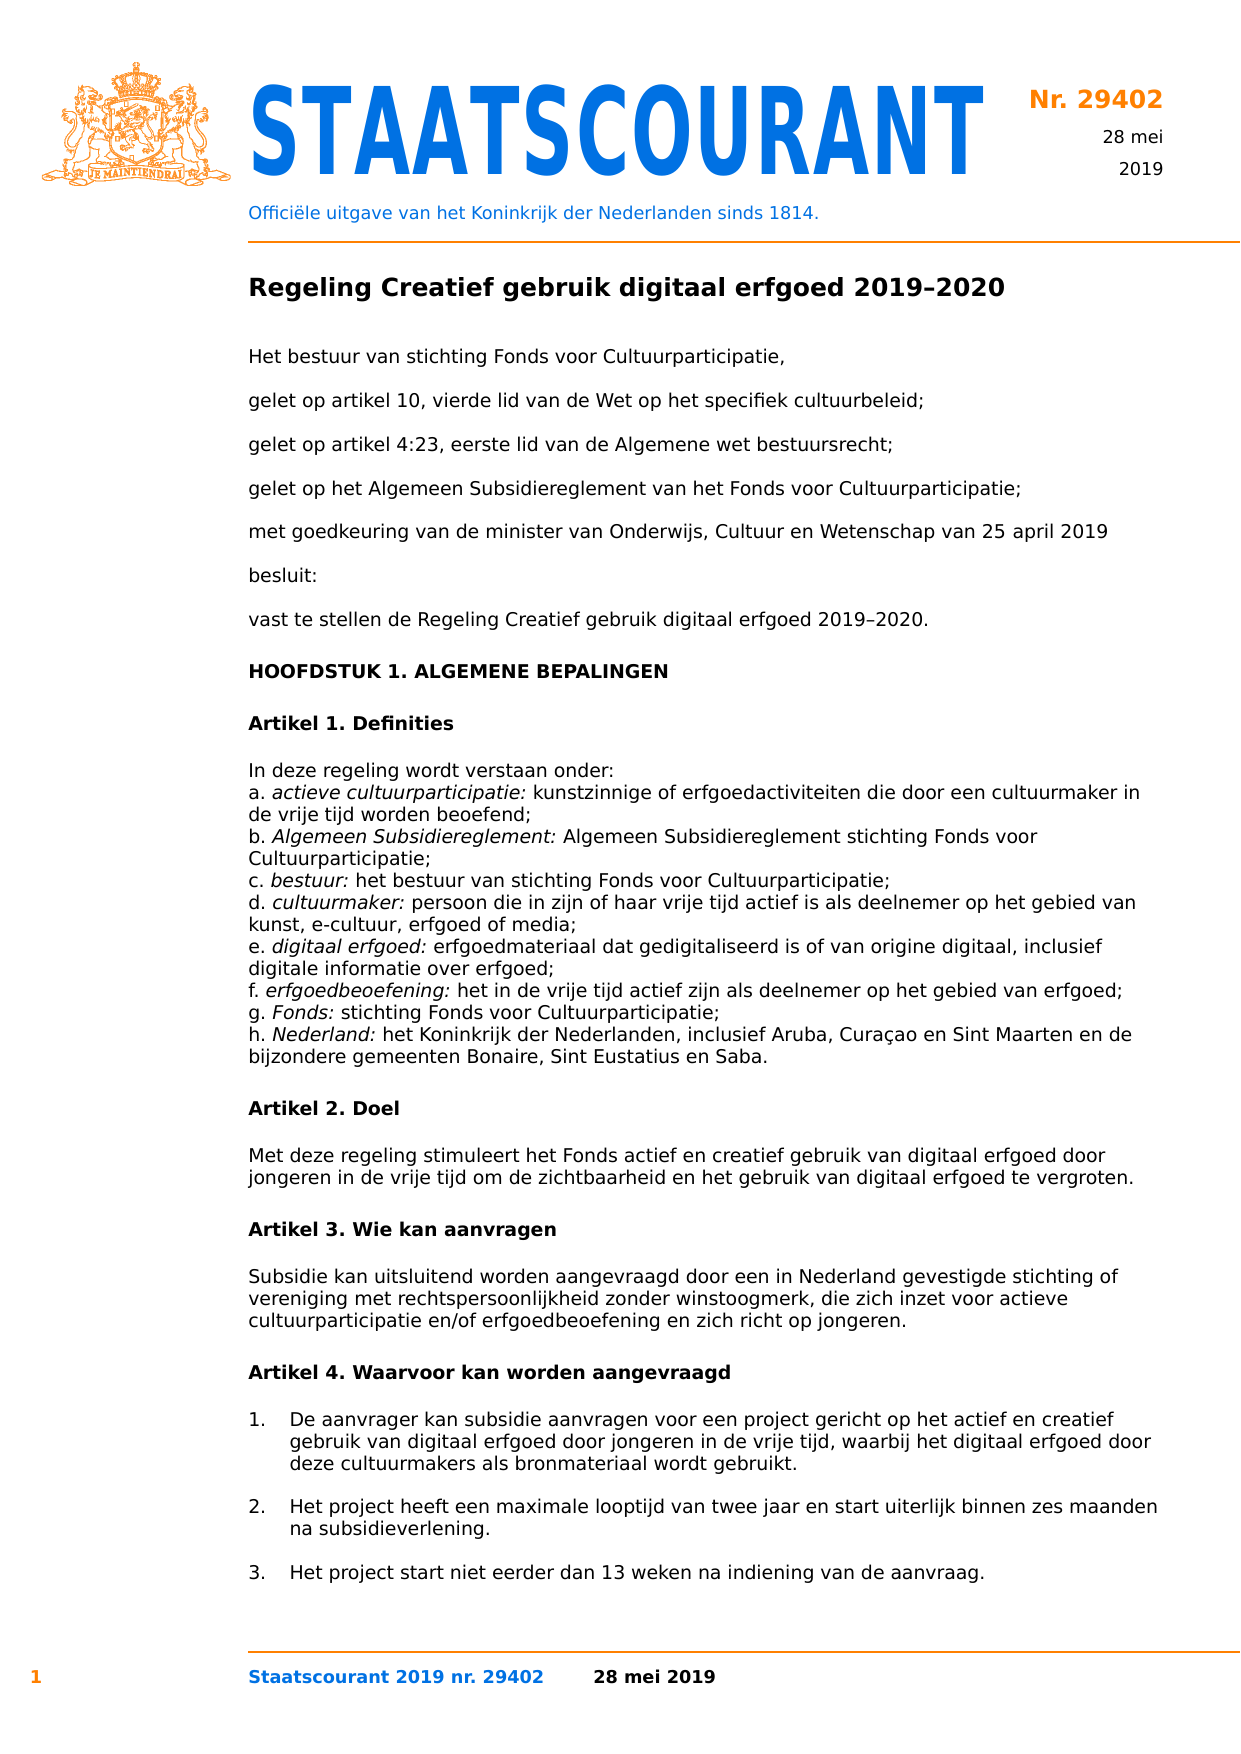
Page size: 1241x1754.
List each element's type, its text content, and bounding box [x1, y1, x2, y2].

table_header STAATSCOURANT [248, 62, 998, 203]
text In deze regeling wordt verstaan onder: [248, 760, 1163, 782]
text Met deze regeling stimuleert het Fonds actief en creatief gebruik van digitaal erfgoed door jongeren in de vrije tijd om de zichtbaarheid en het gebruik van digitaal erfgoed te vergroten. [248, 1145, 1163, 1189]
text vast te stellen de Regeling Creatief gebruik digitaal erfgoed 2019–2020. [248, 609, 1163, 631]
text h. Nederland: het Koninkrijk der Nederlanden, inclusief Aruba, Curaçao en Sint Maarten en de bijzondere gemeenten Bonaire, Sint Eustatius en Saba. [248, 1024, 1163, 1068]
table_cell 2019 [998, 153, 1240, 203]
picture [41, 62, 231, 186]
text c. bestuur: het bestuur van stichting Fonds voor Cultuurparticipatie; [248, 870, 1163, 892]
subtitle Artikel 3. Wie kan aanvragen [248, 1219, 1163, 1241]
text Subsidie kan uitsluitend worden aangevraagd door een in Nederland gevestigde stichting of vereniging met rechtspersoonlijkheid zonder winstoogmerk, die zich inzet voor actieve cultuurparticipatie en/of erfgoedbeoefening en zich richt op jongeren. [248, 1266, 1163, 1332]
subtitle HOOFDSTUK 1. ALGEMENE BEPALINGEN [248, 661, 1163, 683]
text f. erfgoedbeoefening: het in de vrije tijd actief zijn als deelnemer op het gebied van erfgoed; [248, 980, 1163, 1002]
text 2. Het project heeft een maximale looptijd van twee jaar en start uiterlijk binnen zes maanden na subsidieverlening. [248, 1496, 1163, 1540]
subtitle Regeling Creatief gebruik digitaal erfgoed 2019–2020 [248, 273, 1163, 302]
text 3. Het project start niet eerder dan 13 weken na indiening van de aanvraag. [248, 1562, 1163, 1584]
text 1. De aanvrager kan subsidie aanvragen voor een project gericht op het actief en creatief gebruik van digitaal erfgoed door jongeren in de vrije tijd, waarbij het digitaal erfgoed door deze cultuurmakers als bronmateriaal wordt gebruikt. [248, 1408, 1163, 1474]
table_cell 28 mei [998, 121, 1240, 153]
text b. Algemeen Subsidiereglement: Algemeen Subsidiereglement stichting Fonds voor Cultuurparticipatie; [248, 826, 1163, 870]
text gelet op het Algemeen Subsidiereglement van het Fonds voor Cultuurparticipatie; [248, 477, 1163, 499]
subtitle Artikel 4. Waarvoor kan worden aangevraagd [248, 1362, 1163, 1383]
text Het bestuur van stichting Fonds voor Cultuurparticipatie, [248, 346, 1163, 368]
table_header [25, 62, 248, 241]
text besluit: [248, 565, 1163, 587]
table_header Nr. 29402 [998, 62, 1240, 121]
text d. cultuurmaker: persoon die in zijn of haar vrije tijd actief is als deelnemer op het gebied van kunst, e-cultuur, erfgoed of media; [248, 892, 1163, 936]
text g. Fonds: stichting Fonds voor Cultuurparticipatie; [248, 1002, 1163, 1024]
table_cell Officiële uitgave van het Koninkrijk der Nederlanden sinds 1814. [248, 203, 1240, 241]
text a. actieve cultuurparticipatie: kunstzinnige of erfgoedactiviteiten die door een cultuurmaker in de vrije tijd worden beoefend; [248, 782, 1163, 826]
text met goedkeuring van de minister van Onderwijs, Cultuur en Wetenschap van 25 april 2019 [248, 521, 1163, 543]
text gelet op artikel 4:23, eerste lid van de Algemene wet bestuursrecht; [248, 434, 1163, 456]
subtitle Artikel 2. Doel [248, 1098, 1163, 1120]
text gelet op artikel 10, vierde lid van de Wet op het specifiek cultuurbeleid; [248, 390, 1163, 412]
subtitle Artikel 1. Definities [248, 713, 1163, 735]
text e. digitaal erfgoed: erfgoedmateriaal dat gedigitaliseerd is of van origine digitaal, inclusief digitale informatie over erfgoed; [248, 936, 1163, 980]
